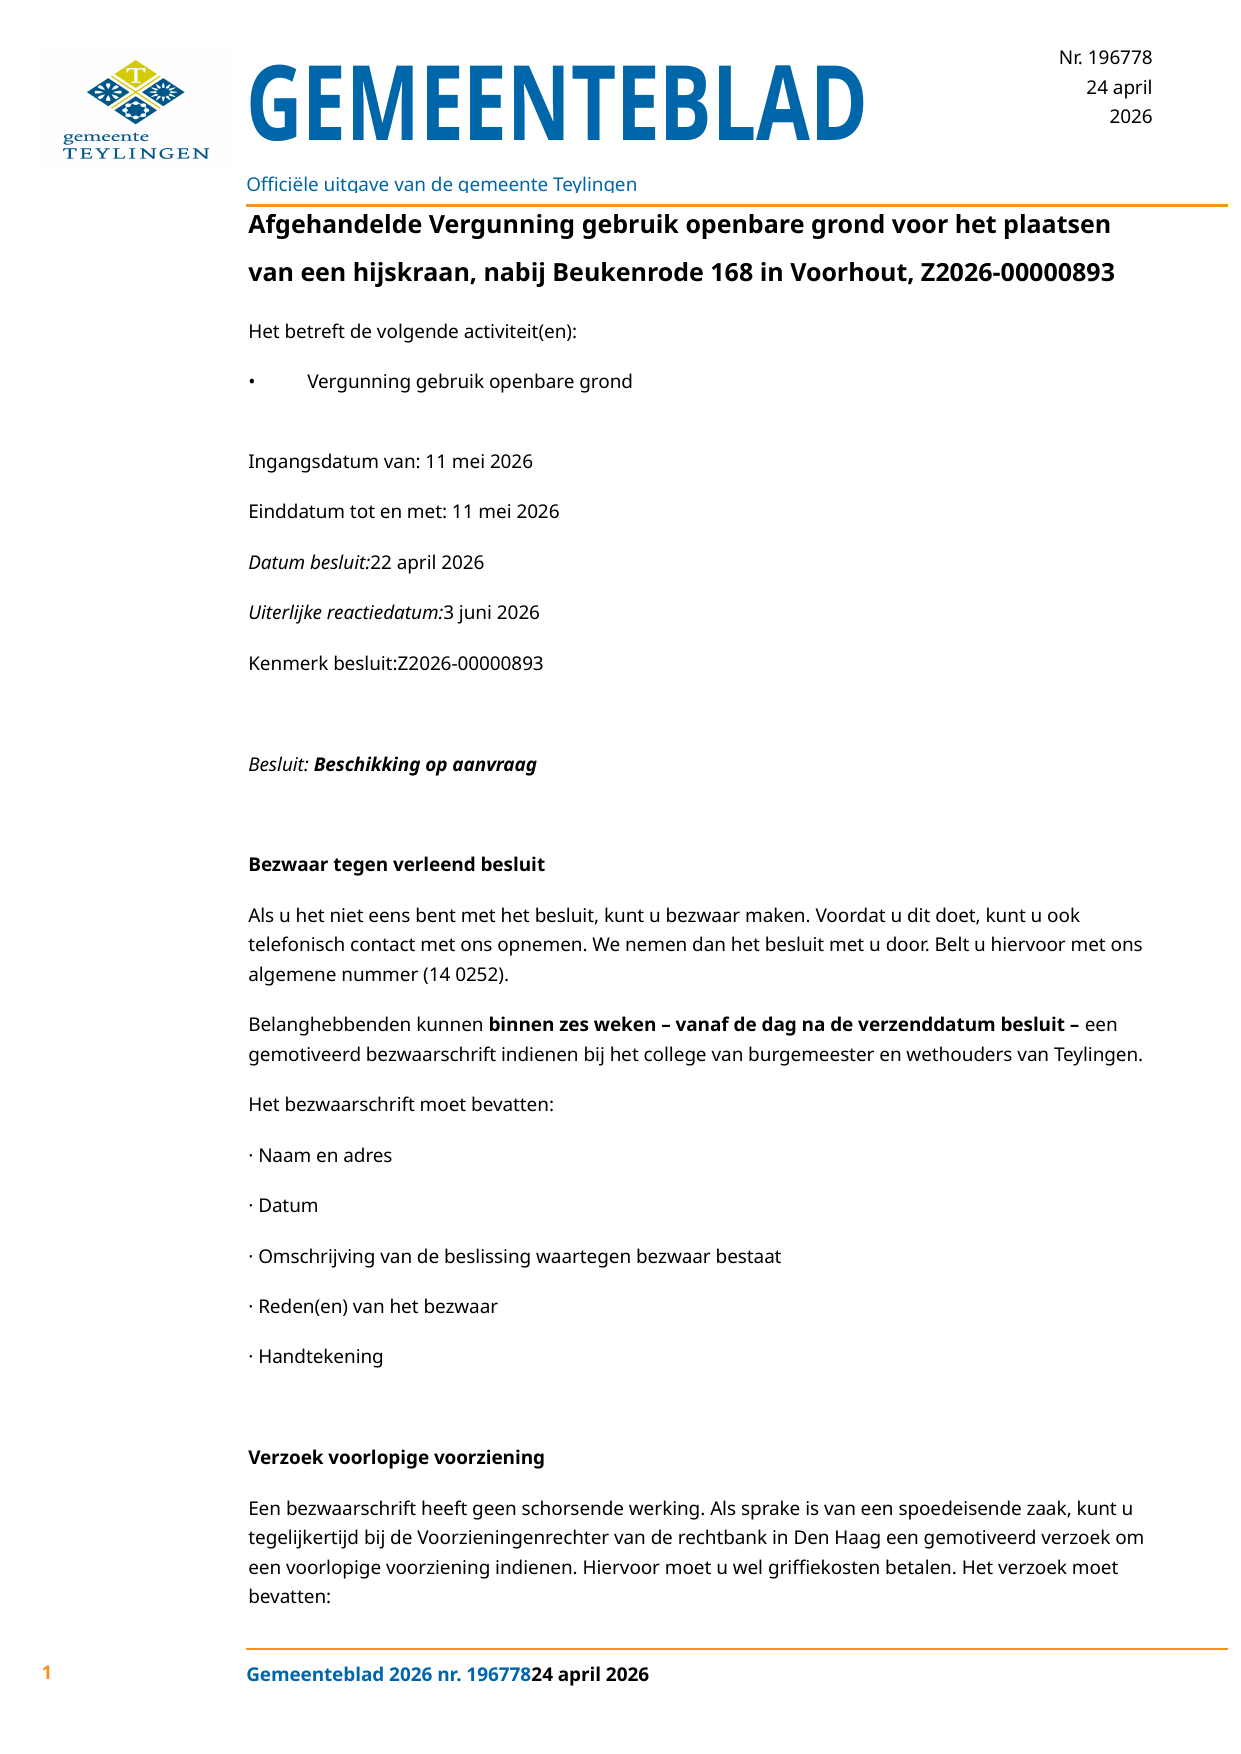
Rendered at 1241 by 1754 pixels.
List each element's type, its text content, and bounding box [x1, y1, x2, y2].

text Datum besluit:22 april 2026 [248, 549, 1152, 575]
list Vergunning gebruik openbare grond [248, 368, 1152, 394]
picture [41, 47, 231, 172]
text Kenmerk besluit:Z2026-00000893 [248, 650, 1152, 676]
text · Reden(en) van het bezwaar [248, 1293, 1152, 1319]
text · Omschrijving van de beslissing waartegen bezwaar bestaat [248, 1243, 1152, 1269]
text Afgehandelde Vergunning gebruik openbare grond voor het plaatsen van een hijskraan, nabij Beukenrode 168 in Voorhout, Z2026-00000893 [248, 207, 1152, 288]
text Besluit: Beschikking op aanvraag [248, 751, 1152, 777]
text Bezwaar tegen verleend besluit [248, 852, 1152, 877]
text Uiterlijke reactiedatum:3 juni 2026 [248, 599, 1152, 625]
text · Handtekening [248, 1344, 1152, 1369]
text Het bezwaarschrift moet bevatten: [248, 1092, 1152, 1117]
text Ingangsdatum van: 11 mei 2026 [248, 448, 1152, 474]
text Einddatum tot en met: 11 mei 2026 [248, 499, 1152, 524]
text Als u het niet eens bent met het besluit, kunt u bezwaar maken. Voordat u dit doet, kunt u ook telefonisch contact met ons opnemen. We nemen dan het besluit met u door. Belt u hiervoor met ons algemene nummer (14 0252). [248, 902, 1152, 987]
text Het betreft de volgende activiteit(en): [248, 318, 1152, 344]
text · Datum [248, 1192, 1152, 1218]
text Een bezwaarschrift heeft geen schorsende werking. Als sprake is van een spoedeisende zaak, kunt u tegelijkertijd bij de Voorzieningenrechter van de rechtbank in Den Haag een gemotiveerd verzoek om een voorlopige voorziening indienen. Hiervoor moet u wel griffiekosten betalen. Het verzoek moet bevatten: [248, 1495, 1152, 1609]
text · Naam en adres [248, 1142, 1152, 1168]
text Belanghebbenden kunnen binnen zes weken – vanaf de dag na de verzenddatum besluit – een gemotiveerd bezwaarschrift indienen bij het college van burgemeester en wethouders van Teylingen. [248, 1012, 1152, 1067]
text Verzoek voorlopige voorziening [248, 1444, 1152, 1470]
